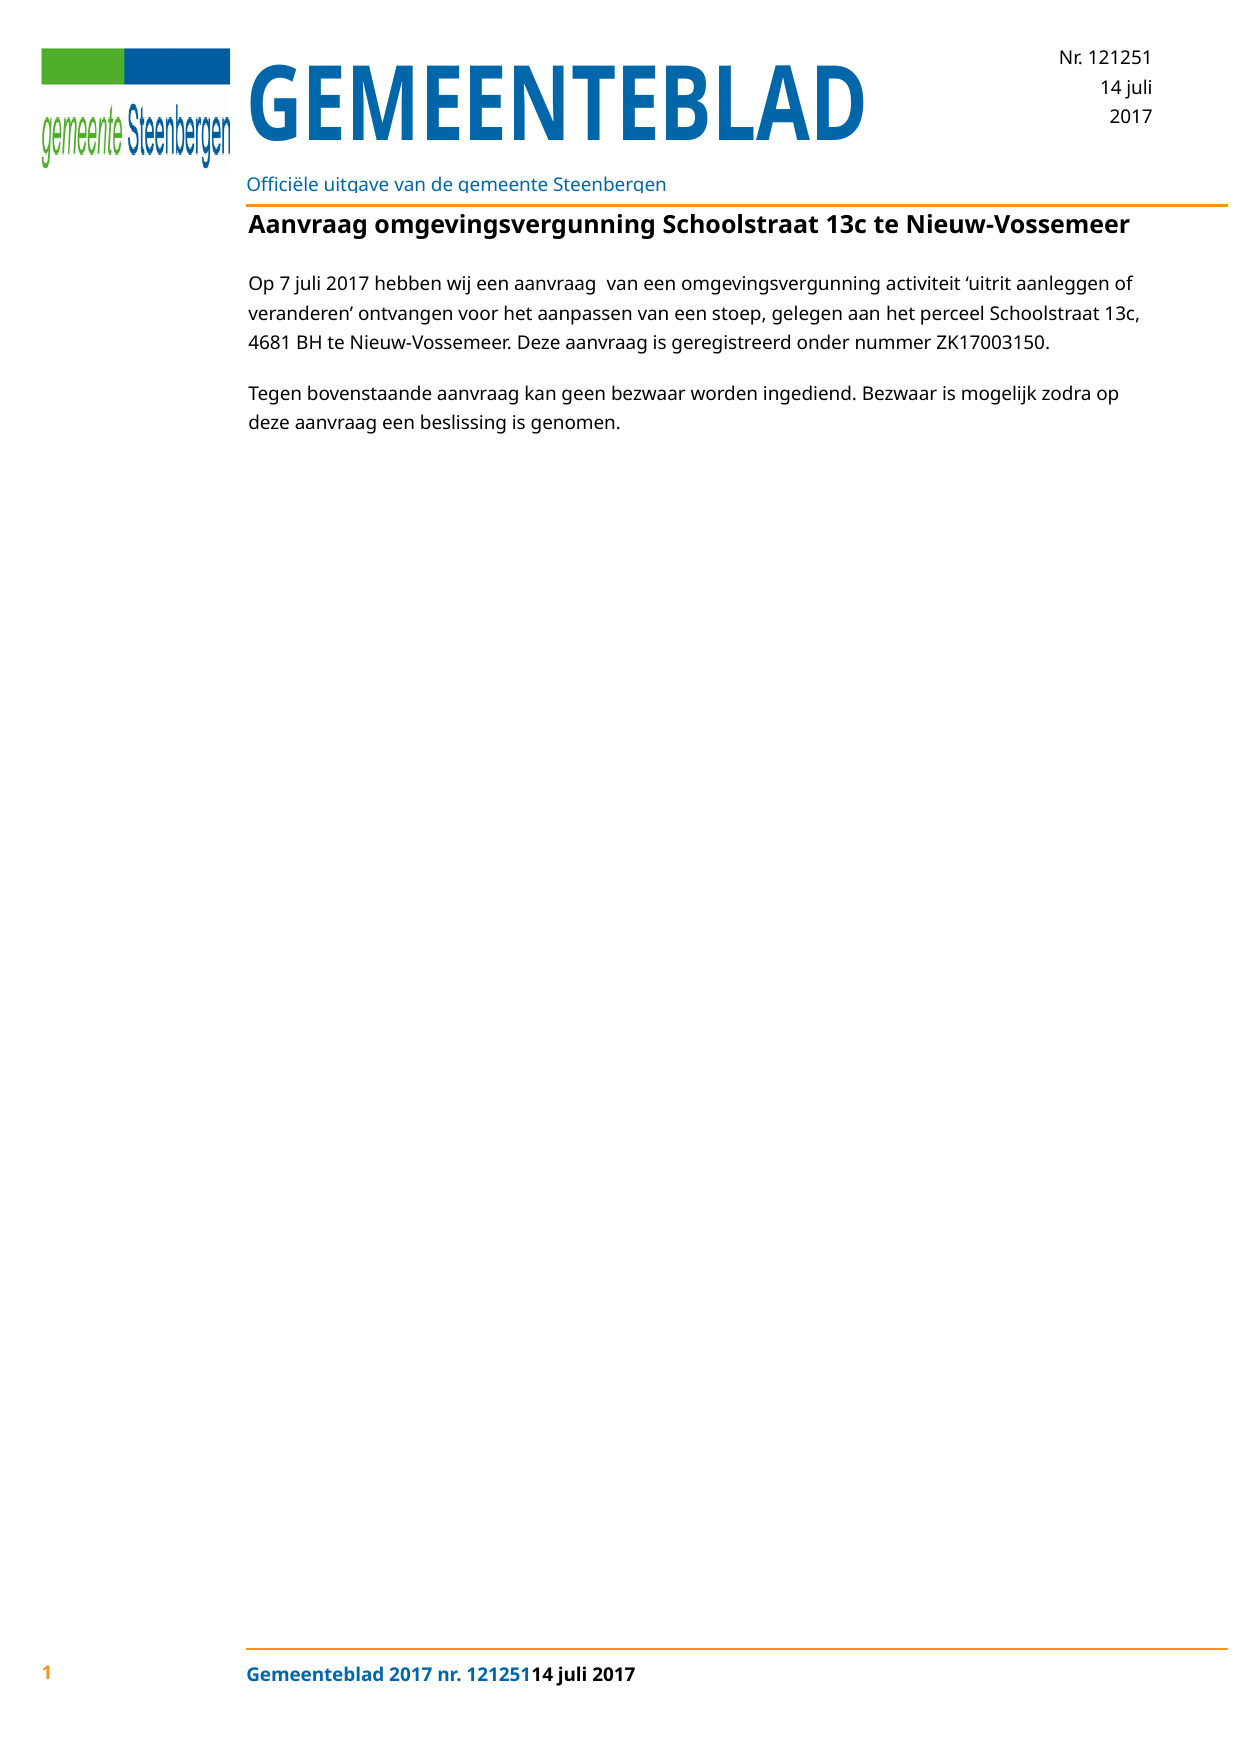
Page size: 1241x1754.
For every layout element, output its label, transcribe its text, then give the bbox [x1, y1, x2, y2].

text Aanvraag omgevingsvergunning Schoolstraat 13c te Nieuw-Vossemeer [248, 207, 1152, 241]
picture [41, 47, 231, 172]
text Op 7 juli 2017 hebben wij een aanvraag van een omgevingsvergunning activiteit ‘uitrit aanleggen of veranderen’ ontvangen voor het aanpassen van een stoep, gelegen aan het perceel Schoolstraat 13c, 4681 BH te Nieuw-Vossemeer. Deze aanvraag is geregistreerd onder nummer ZK17003150. [248, 270, 1152, 355]
text Tegen bovenstaande aanvraag kan geen bezwaar worden ingediend. Bezwaar is mogelijk zodra op deze aanvraag een beslissing is genomen. [248, 380, 1152, 435]
